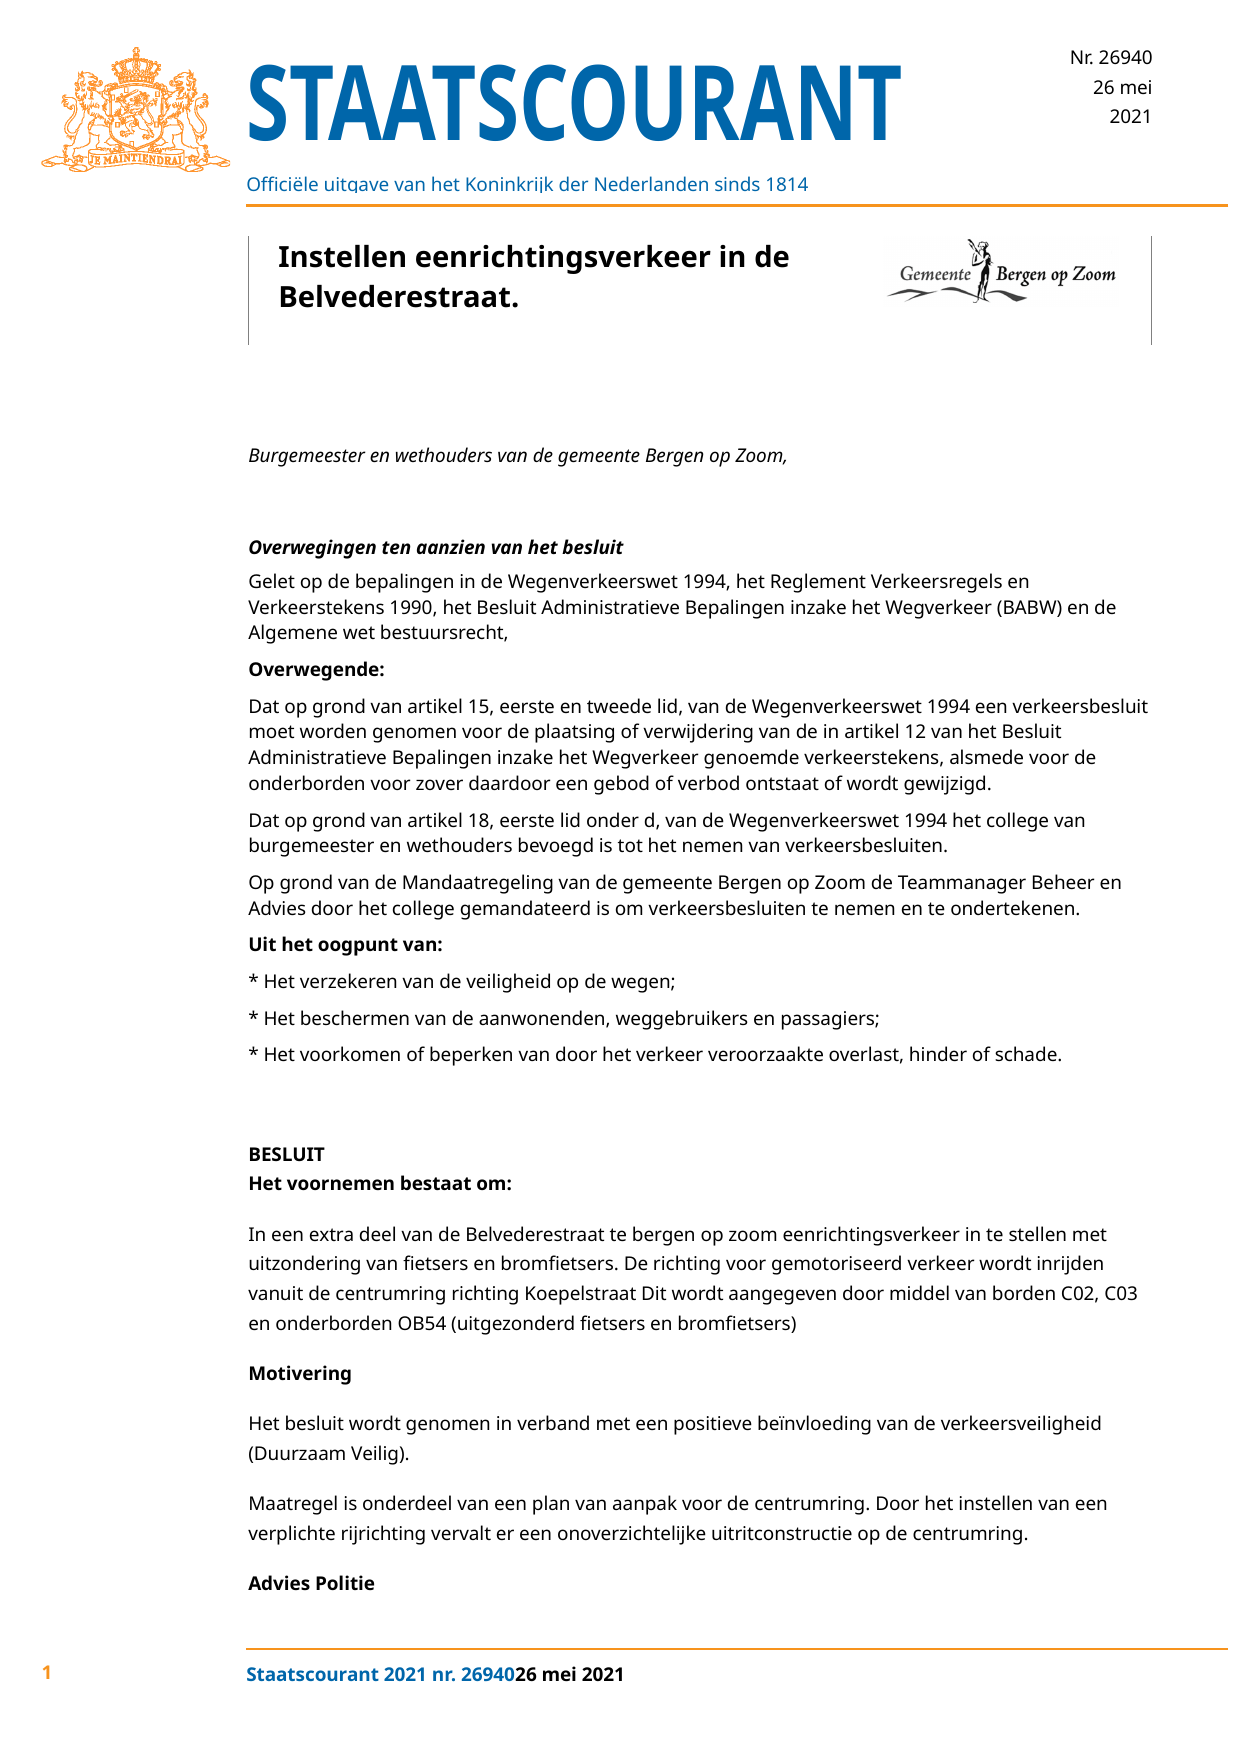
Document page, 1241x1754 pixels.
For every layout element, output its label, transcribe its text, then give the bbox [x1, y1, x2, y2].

table_header Instellen eenrichtingsverkeer in de Belvederestraat. [249, 236, 850, 345]
text Uit het oogpunt van: [248, 932, 1152, 957]
text Burgemeester en wethouders van de gemeente Bergen op Zoom, [248, 442, 1152, 468]
text Overwegende: [248, 656, 1152, 682]
text In een extra deel van de Belvederestraat te bergen op zoom eenrichtingsverkeer in te stellen met uitzondering van fietsers en bromfietsers. De richting voor gemotoriseerd verkeer wordt inrijden vanuit de centrumring richting Koepelstraat Dit wordt aangegeven door middel van borden C02, C03 en onderborden OB54 (uitgezonderd fietsers en bromfietsers) [248, 1221, 1152, 1335]
text Advies Politie [248, 1571, 1152, 1596]
text Dat op grond van artikel 15, eerste en tweede lid, van de Wegenverkeerswet 1994 een verkeersbesluit moet worden genomen voor de plaatsing of verwijdering van de in artikel 12 van het Besluit Administratieve Bepalingen inzake het Wegverkeer genoemde verkeerstekens, alsmede voor de onderborden voor zover daardoor een gebod of verbod ontstaat of wordt gewijzigd. [248, 693, 1152, 796]
text * Het beschermen van de aanwonenden, weggebruikers en passagiers; [248, 1005, 1152, 1031]
text Het voornemen bestaat om: [248, 1171, 1152, 1196]
picture [41, 47, 231, 172]
text Gelet op de bepalingen in de Wegenverkeerswet 1994, het Reglement Verkeersregels en Verkeerstekens 1990, het Besluit Administratieve Bepalingen inzake het Wegverkeer (BABW) en de Algemene wet bestuursrecht, [248, 568, 1152, 645]
text Maatregel is onderdeel van een plan van aanpak voor de centrumring. Door het instellen van een verplichte rijrichting vervalt er een onoverzichtelijke uitritconstructie op de centrumring. [248, 1491, 1152, 1546]
text Motivering [248, 1360, 1152, 1386]
text * Het voorkomen of beperken van door het verkeer veroorzaakte overlast, hinder of schade. [248, 1042, 1152, 1067]
table_header [850, 236, 1151, 345]
text Het besluit wordt genomen in verband met een positieve beïnvloeding van de verkeersveiligheid (Duurzaam Veilig). [248, 1411, 1152, 1466]
text BESLUIT [248, 1141, 1152, 1167]
picture [882, 236, 1119, 307]
text Op grond van de Mandaatregeling van de gemeente Bergen op Zoom de Teammanager Beheer en Advies door het college gemandateerd is om verkeersbesluiten te nemen en te ondertekenen. [248, 869, 1152, 921]
text Overwegingen ten aanzien van het besluit [248, 534, 1152, 560]
text Dat op grond van artikel 18, eerste lid onder d, van de Wegenverkeerswet 1994 het college van burgemeester en wethouders bevoegd is tot het nemen van verkeersbesluiten. [248, 807, 1152, 858]
text * Het verzekeren van de veiligheid op de wegen; [248, 968, 1152, 994]
